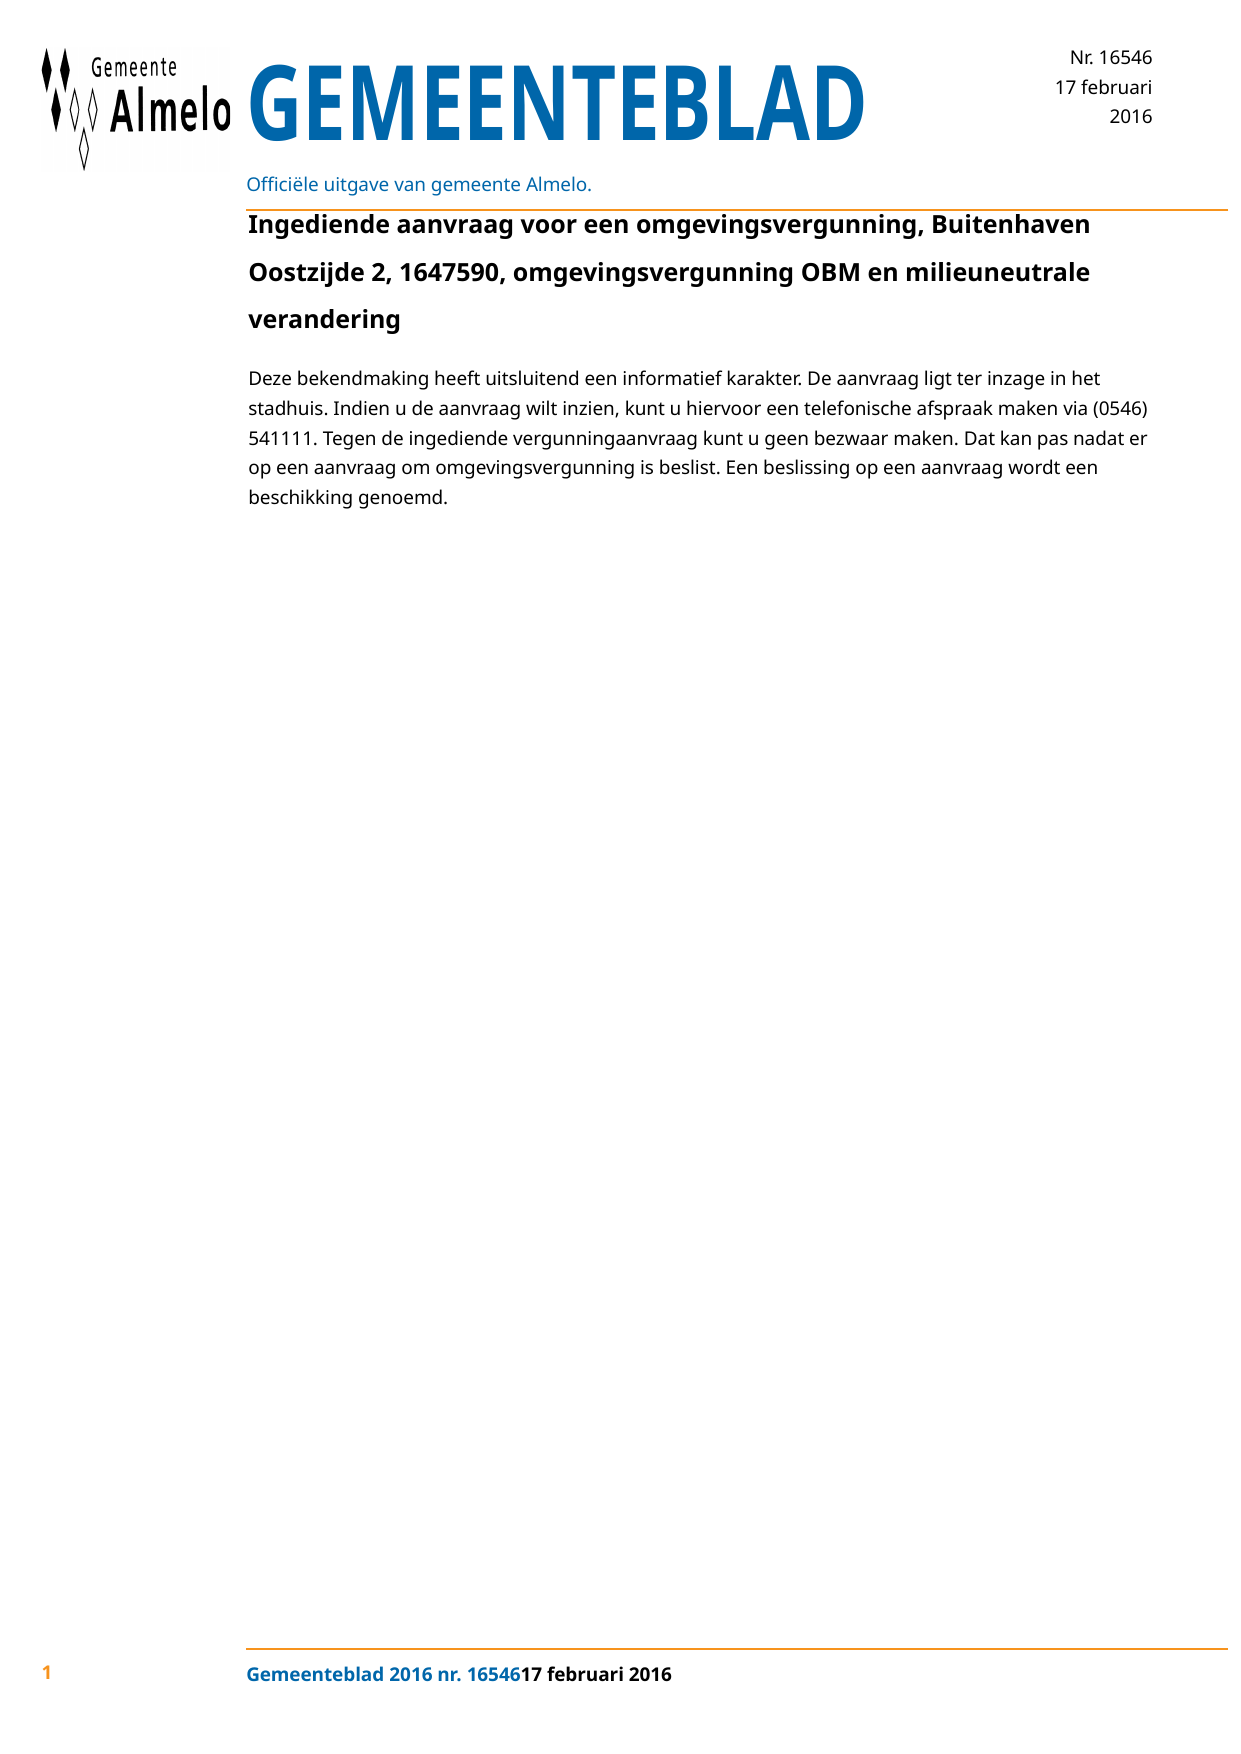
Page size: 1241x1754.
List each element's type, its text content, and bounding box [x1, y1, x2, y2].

text Ingediende aanvraag voor een omgevingsvergunning, Buitenhaven Oostzijde 2, 1647590, omgevingsvergunning OBM en milieuneutrale verandering [248, 211, 1152, 336]
picture [41, 47, 231, 172]
text Deze bekendmaking heeft uitsluitend een informatief karakter. De aanvraag ligt ter inzage in het stadhuis. Indien u de aanvraag wilt inzien, kunt u hiervoor een telefonische afspraak maken via (0546) 541111. Tegen de ingediende vergunningaanvraag kunt u geen bezwaar maken. Dat kan pas nadat er op een aanvraag om omgevingsvergunning is beslist. Een beslissing op een aanvraag wordt een beschikking genoemd. [248, 366, 1152, 509]
